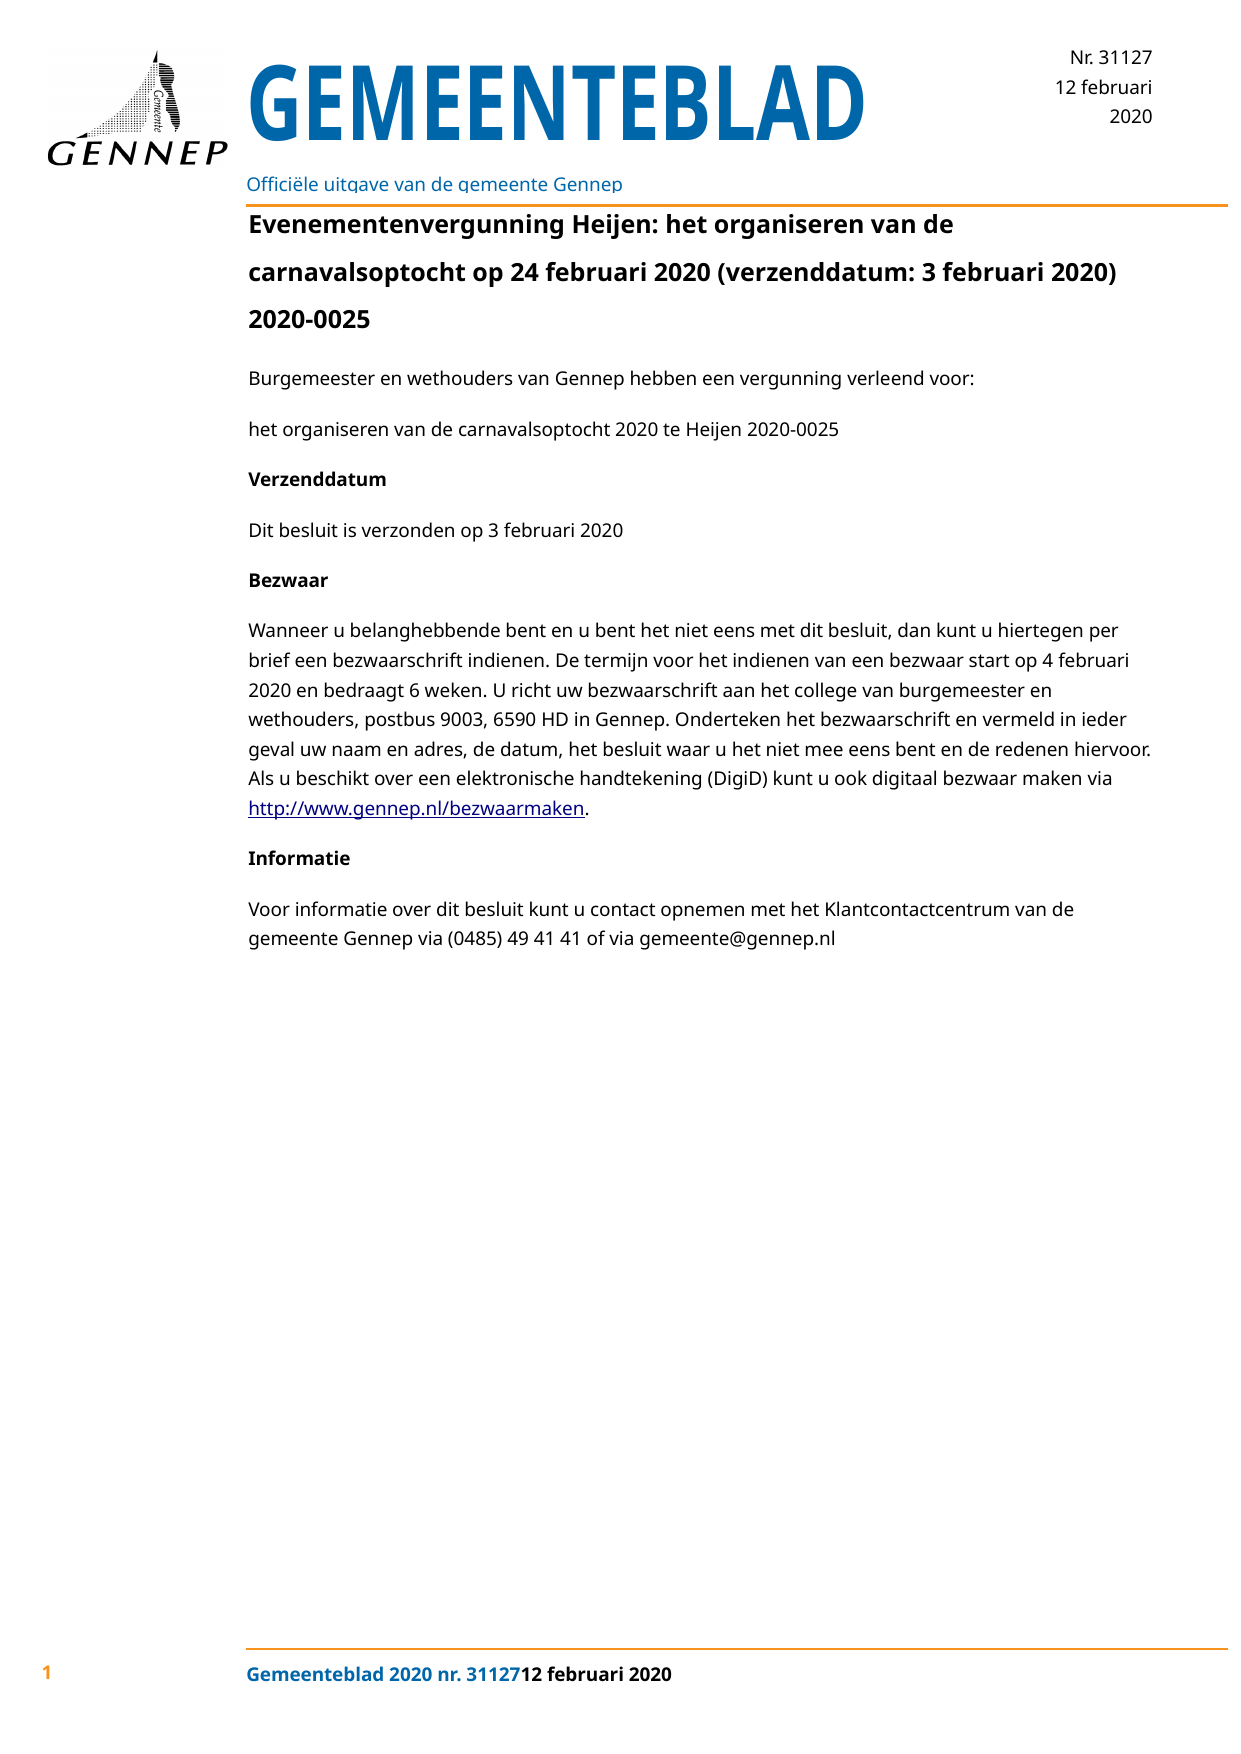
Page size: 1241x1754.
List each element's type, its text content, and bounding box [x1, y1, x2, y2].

text het organiseren van de carnavalsoptocht 2020 te Heijen 2020-0025 [248, 416, 1152, 442]
text Verzenddatum [248, 466, 1152, 492]
text Bezwaar [248, 567, 1152, 593]
text Wanneer u belanghebbende bent en u bent het niet eens met dit besluit, dan kunt u hiertegen per brief een bezwaarschrift indienen. De termijn voor het indienen van een bezwaar start op 4 februari 2020 en bedraagt 6 weken. U richt uw bezwaarschrift aan het college van burgemeester en wethouders, postbus 9003, 6590 HD in Gennep. Onderteken het bezwaarschrift en vermeld in ieder geval uw naam en adres, de datum, het besluit waar u het niet mee eens bent en de redenen hiervoor. Als u beschikt over een elektronische handtekening (DigiD) kunt u ook digitaal bezwaar maken via http://www.gennep.nl/bezwaarmaken. [248, 618, 1152, 821]
text Voor informatie over dit besluit kunt u contact opnemen met het Klantcontactcentrum van de gemeente Gennep via (0485) 49 41 41 of via gemeente@gennep.nl [248, 896, 1152, 951]
text Informatie [248, 846, 1152, 871]
text Dit besluit is verzonden op 3 februari 2020 [248, 517, 1152, 542]
text Burgemeester en wethouders van Gennep hebben een vergunning verleend voor: [248, 366, 1152, 391]
text Evenementenvergunning Heijen: het organiseren van de carnavalsoptocht op 24 februari 2020 (verzenddatum: 3 februari 2020) 2020-0025 [248, 207, 1152, 336]
picture [41, 47, 231, 172]
